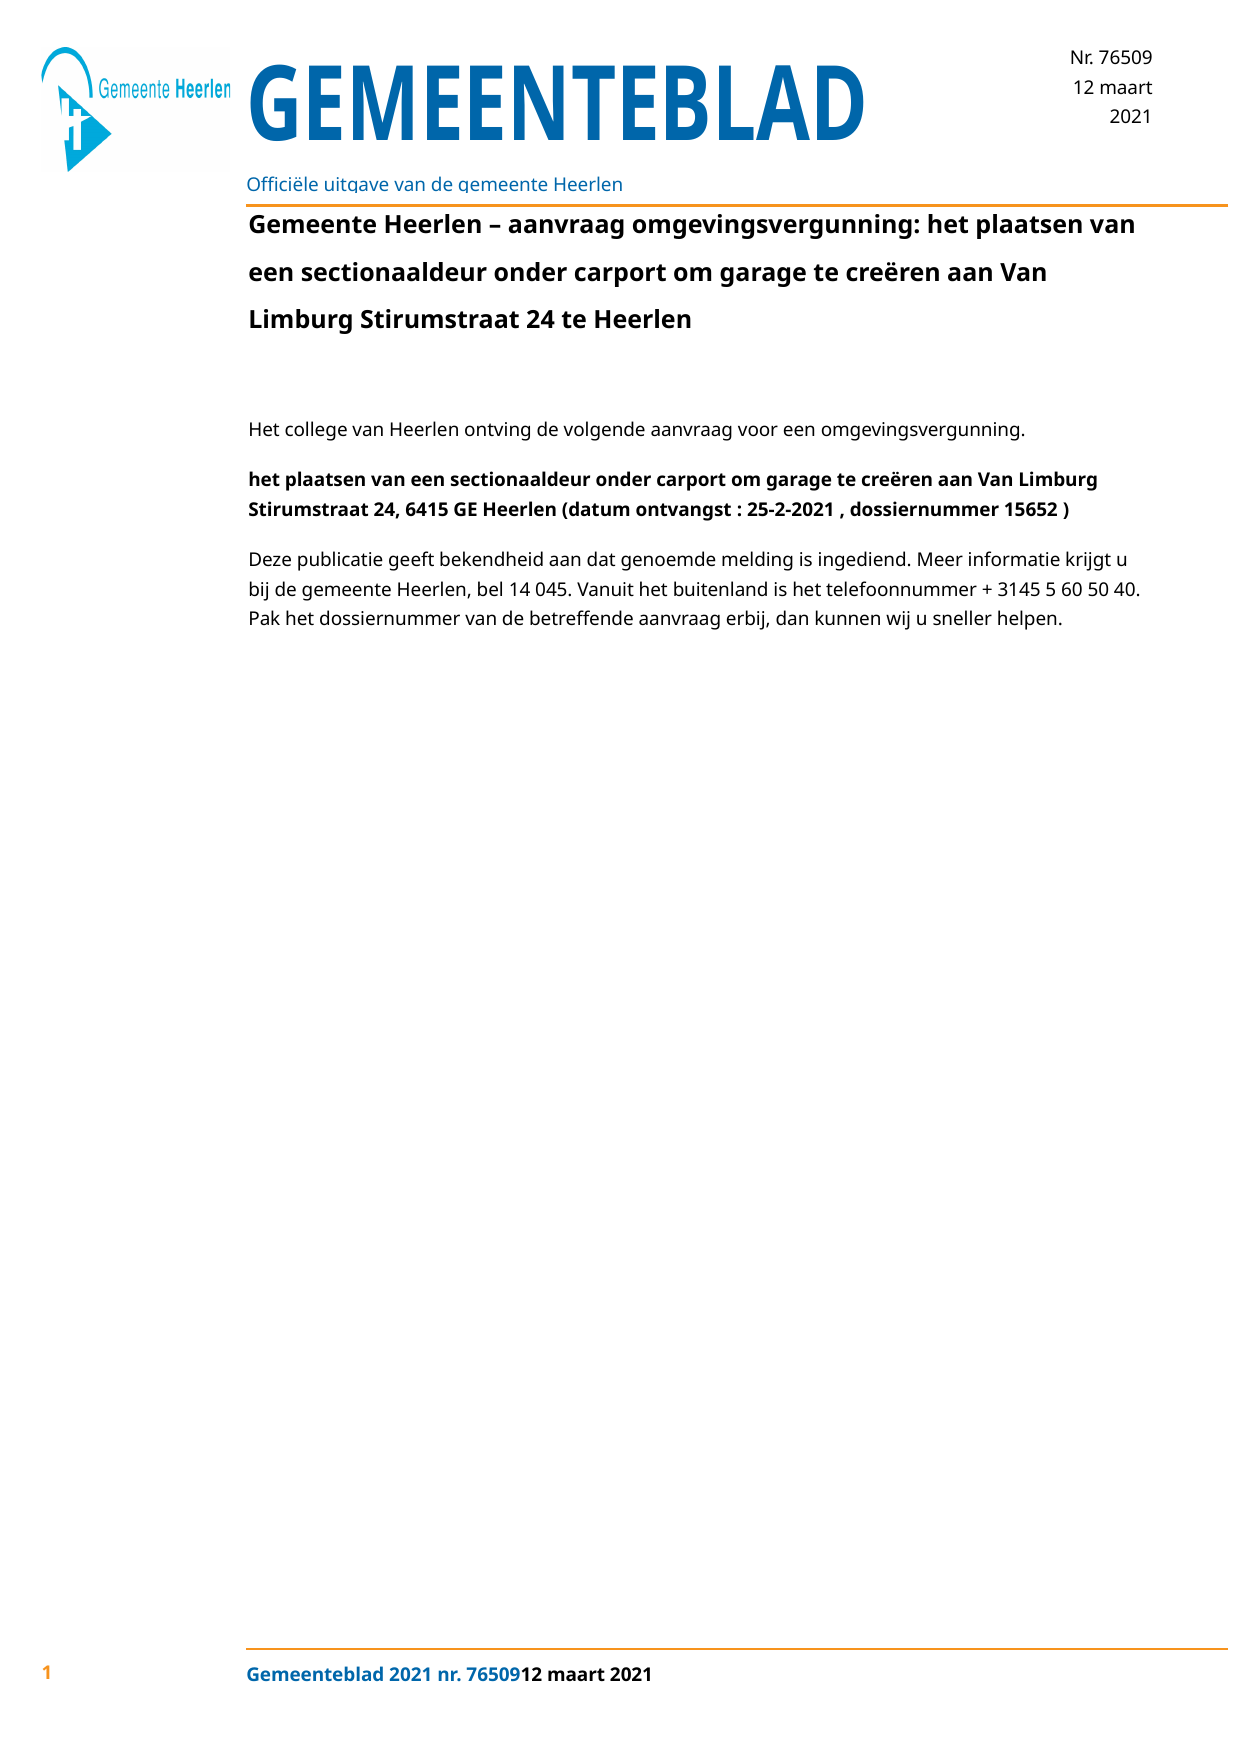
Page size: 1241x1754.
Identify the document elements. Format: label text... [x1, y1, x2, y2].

text het plaatsen van een sectionaaldeur onder carport om garage te creëren aan Van Limburg Stirumstraat 24, 6415 GE Heerlen (datum ontvangst : 25-2-2021 , dossiernummer 15652 ) [248, 466, 1152, 522]
text Gemeente Heerlen – aanvraag omgevingsvergunning: het plaatsen van een sectionaaldeur onder carport om garage te creëren aan Van Limburg Stirumstraat 24 te Heerlen [248, 207, 1152, 336]
picture [41, 47, 59, 70]
text Deze publicatie geeft bekendheid aan dat genoemde melding is ingediend. Meer informatie krijgt u bij de gemeente Heerlen, bel 14 045. Vanuit het buitenland is het telefoonnummer + 3145 5 60 50 40. Pak het dossiernummer van de betreffende aanvraag erbij, dan kunnen wij u sneller helpen. [248, 546, 1152, 631]
text Het college van Heerlen ontving de volgende aanvraag voor een omgevingsvergunning. [248, 416, 1152, 442]
picture [41, 47, 231, 172]
